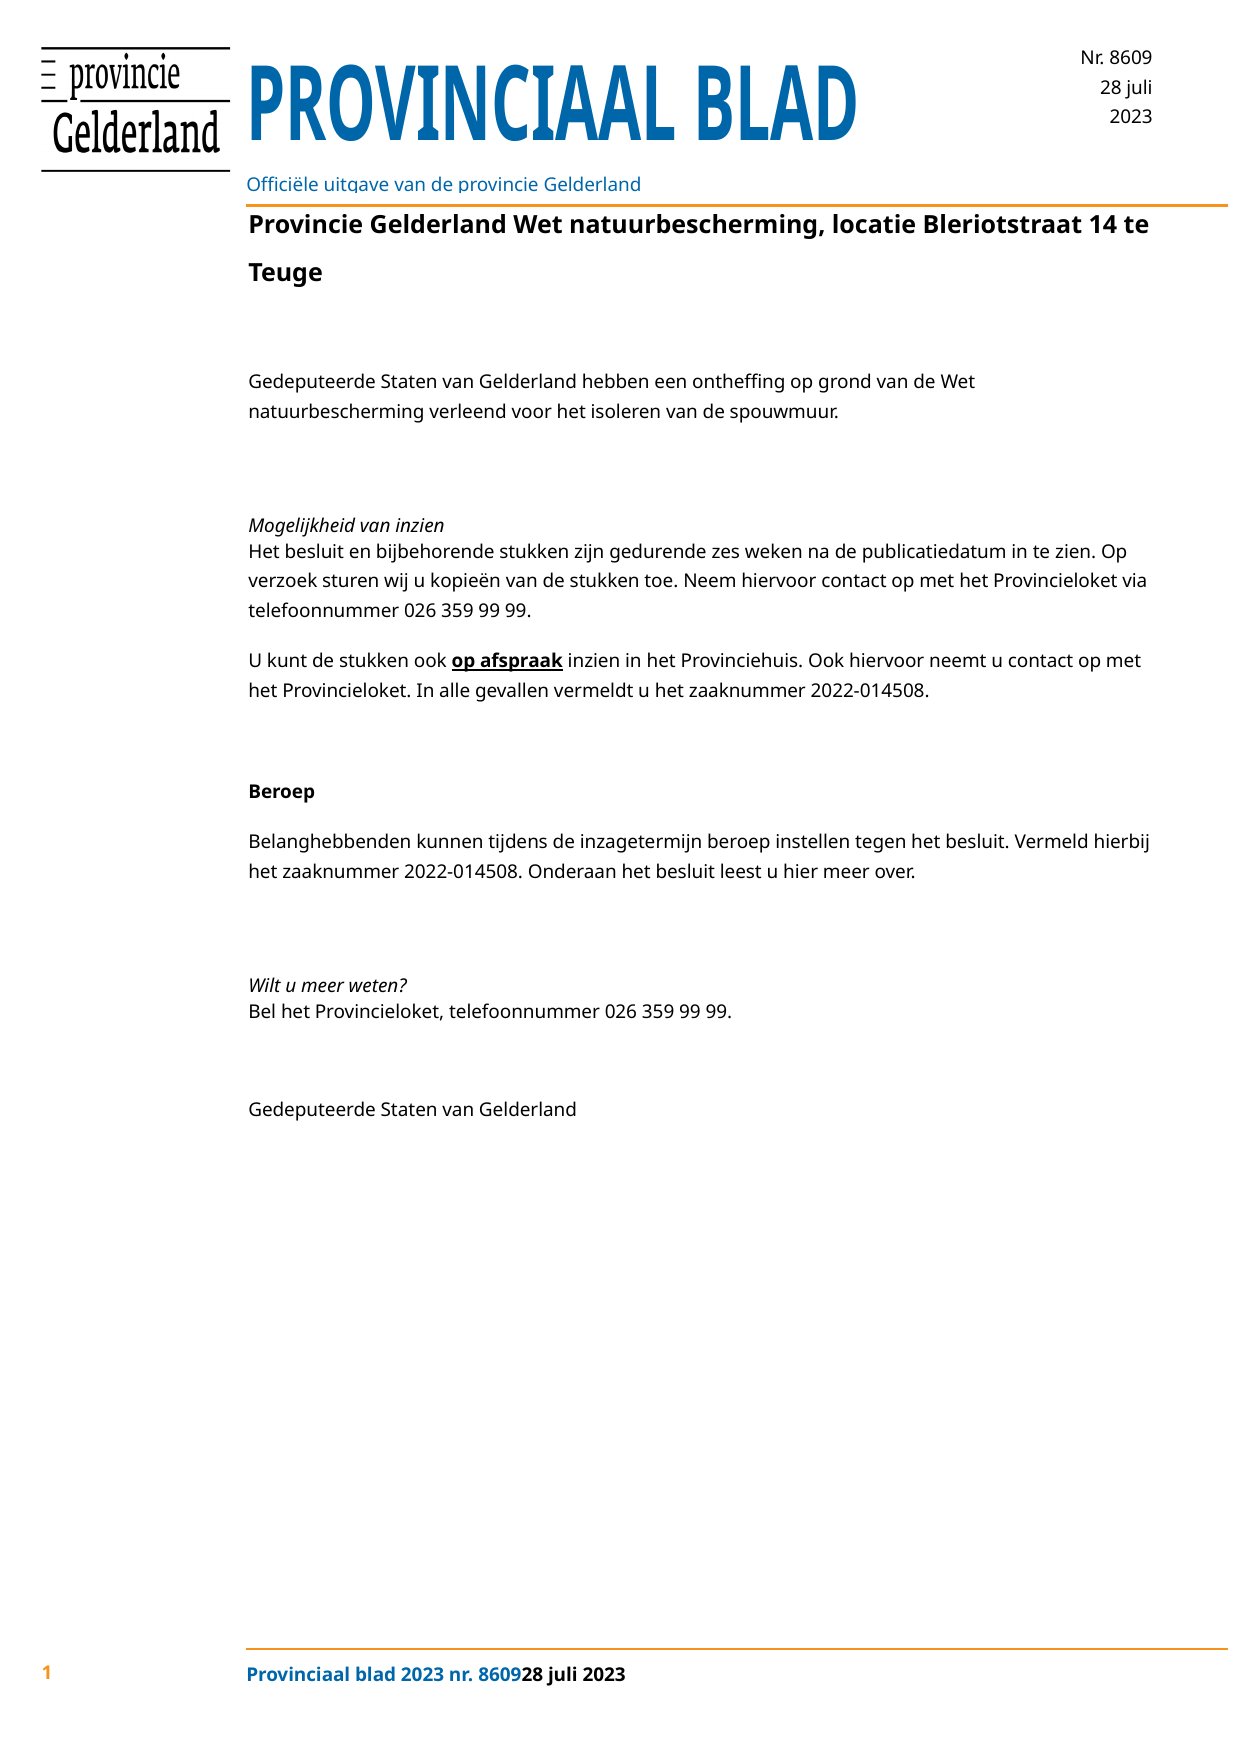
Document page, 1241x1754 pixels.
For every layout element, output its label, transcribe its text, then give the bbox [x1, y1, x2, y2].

text Mogelijkheid van inzien [248, 512, 1152, 538]
text Belanghebbenden kunnen tijdens de inzagetermijn beroep instellen tegen het besluit. Vermeld hierbij het zaaknummer 2022-014508. Onderaan het besluit leest u hier meer over. [248, 828, 1152, 884]
text Provincie Gelderland Wet natuurbescherming, locatie Bleriotstraat 14 te Teuge [248, 207, 1152, 288]
text Beroep [248, 778, 1152, 804]
text U kunt de stukken ook op afspraak inzien in het Provinciehuis. Ook hiervoor neemt u contact op met het Provincieloket. In alle gevallen vermeldt u het zaaknummer 2022-014508. [248, 648, 1152, 703]
text Gedeputeerde Staten van Gelderland hebben een ontheffing op grond van de Wet natuurbescherming verleend voor het isoleren van de spouwmuur. [248, 368, 1152, 424]
text Het besluit en bijbehorende stukken zijn gedurende zes weken na de publicatiedatum in te zien. Op verzoek sturen wij u kopieën van de stukken toe. Neem hiervoor contact op met het Provincieloket via telefoonnummer 026 359 99 99. [248, 538, 1152, 623]
text Gedeputeerde Staten van Gelderland [248, 1096, 1152, 1122]
picture [41, 47, 231, 172]
text Wilt u meer weten? [248, 972, 1152, 998]
text Bel het Provincieloket, telefoonnummer 026 359 99 99. [248, 998, 1152, 1024]
